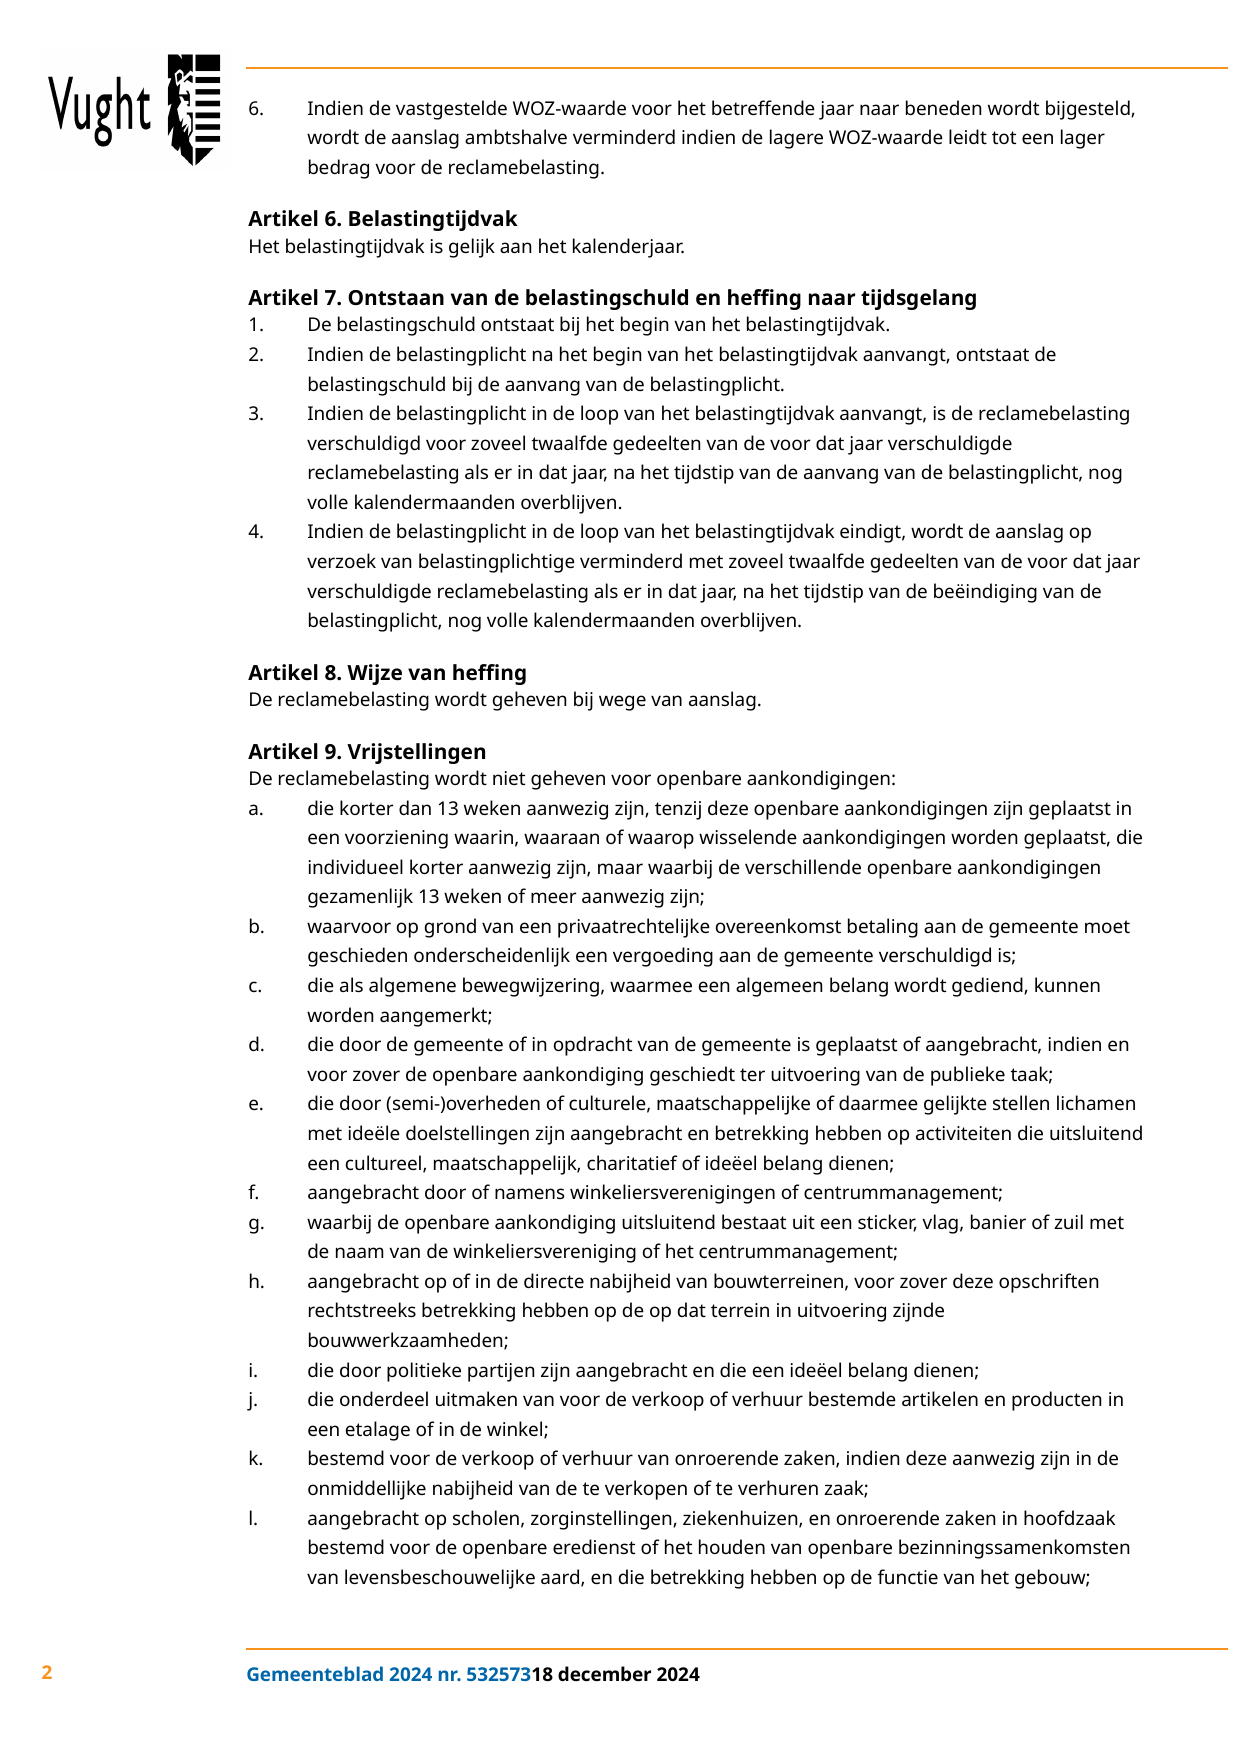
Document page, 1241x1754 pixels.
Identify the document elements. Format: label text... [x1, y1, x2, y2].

list Indien de vastgestelde WOZ-waarde voor het betreffende jaar naar beneden wordt bijgesteld, wordt de aanslag ambtshalve verminderd indien de lagere WOZ-waarde leidt tot een lager bedrag voor de reclamebelasting. [248, 95, 1152, 180]
list Indien de belastingplicht na het begin van het belastingtijdvak aanvangt, ontstaat de belastingschuld bij de aanvang van de belastingplicht. [248, 341, 1152, 397]
list Indien de belastingplicht in de loop van het belastingtijdvak aanvangt, is de reclamebelasting verschuldigd voor zoveel twaalfde gedeelten van de voor dat jaar verschuldigde reclamebelasting als er in dat jaar, na het tijdstip van de aanvang van de belastingplicht, nog volle kalendermaanden overblijven. [248, 400, 1152, 515]
picture [41, 47, 231, 172]
list die door de gemeente of in opdracht van de gemeente is geplaatst of aangebracht, indien en voor zover de openbare aankondiging geschiedt ter uitvoering van de publieke taak; [248, 1031, 1152, 1087]
text Artikel 7. Ontstaan van de belastingschuld en heffing naar tijdsgelang [248, 283, 1152, 312]
list Indien de belastingplicht in de loop van het belastingtijdvak eindigt, wordt de aanslag op verzoek van belastingplichtige verminderd met zoveel twaalfde gedeelten van de voor dat jaar verschuldigde reclamebelasting als er in dat jaar, na het tijdstip van de beëindiging van de belastingplicht, nog volle kalendermaanden overblijven. [248, 519, 1152, 633]
list die korter dan 13 weken aanwezig zijn, tenzij deze openbare aankondigingen zijn geplaatst in een voorziening waarin, waaraan of waarop wisselende aankondigingen worden geplaatst, die individueel korter aanwezig zijn, maar waarbij de verschillende openbare aankondigingen gezamenlijk 13 weken of meer aanwezig zijn; [248, 795, 1152, 909]
list aangebracht op scholen, zorginstellingen, ziekenhuizen, en onroerende zaken in hoofdzaak bestemd voor de openbare eredienst of het houden van openbare bezinningssamenkomsten van levensbeschouwelijke aard, en die betrekking hebben op de functie van het gebouw; [248, 1505, 1152, 1590]
list die onderdeel uitmaken van voor de verkoop of verhuur bestemde artikelen en producten in een etalage of in de winkel; [248, 1386, 1152, 1442]
text Artikel 9. Vrijstellingen [248, 737, 1152, 765]
text Het belastingtijdvak is gelijk aan het kalenderjaar. [248, 233, 1152, 258]
list die door politieke partijen zijn aangebracht en die een ideëel belang dienen; [248, 1357, 1152, 1383]
text Artikel 8. Wijze van heffing [248, 658, 1152, 686]
text De reclamebelasting wordt geheven bij wege van aanslag. [248, 686, 1152, 712]
text Artikel 6. Belastingtijdvak [248, 204, 1152, 233]
list De belastingschuld ontstaat bij het begin van het belastingtijdvak. [248, 312, 1152, 337]
list bestemd voor de verkoop of verhuur van onroerende zaken, indien deze aanwezig zijn in de onmiddellijke nabijheid van de te verkopen of te verhuren zaak; [248, 1446, 1152, 1501]
text De reclamebelasting wordt niet geheven voor openbare aankondigingen: [248, 765, 1152, 791]
list die door (semi-)overheden of culturele, maatschappelijke of daarmee gelijkte stellen lichamen met ideële doelstellingen zijn aangebracht en betrekking hebben op activiteiten die uitsluitend een cultureel, maatschappelijk, charitatief of ideëel belang dienen; [248, 1091, 1152, 1176]
list waarvoor op grond van een privaatrechtelijke overeenkomst betaling aan de gemeente moet geschieden onderscheidenlijk een vergoeding aan de gemeente verschuldigd is; [248, 913, 1152, 968]
list waarbij de openbare aankondiging uitsluitend bestaat uit een sticker, vlag, banier of zuil met de naam van de winkeliersvereniging of het centrummanagement; [248, 1209, 1152, 1264]
list aangebracht op of in de directe nabijheid van bouwterreinen, voor zover deze opschriften rechtstreeks betrekking hebben op de op dat terrein in uitvoering zijnde bouwwerkzaamheden; [248, 1268, 1152, 1353]
list die als algemene bewegwijzering, waarmee een algemeen belang wordt gediend, kunnen worden aangemerkt; [248, 972, 1152, 1028]
list aangebracht door of namens winkeliersverenigingen of centrummanagement; [248, 1179, 1152, 1205]
